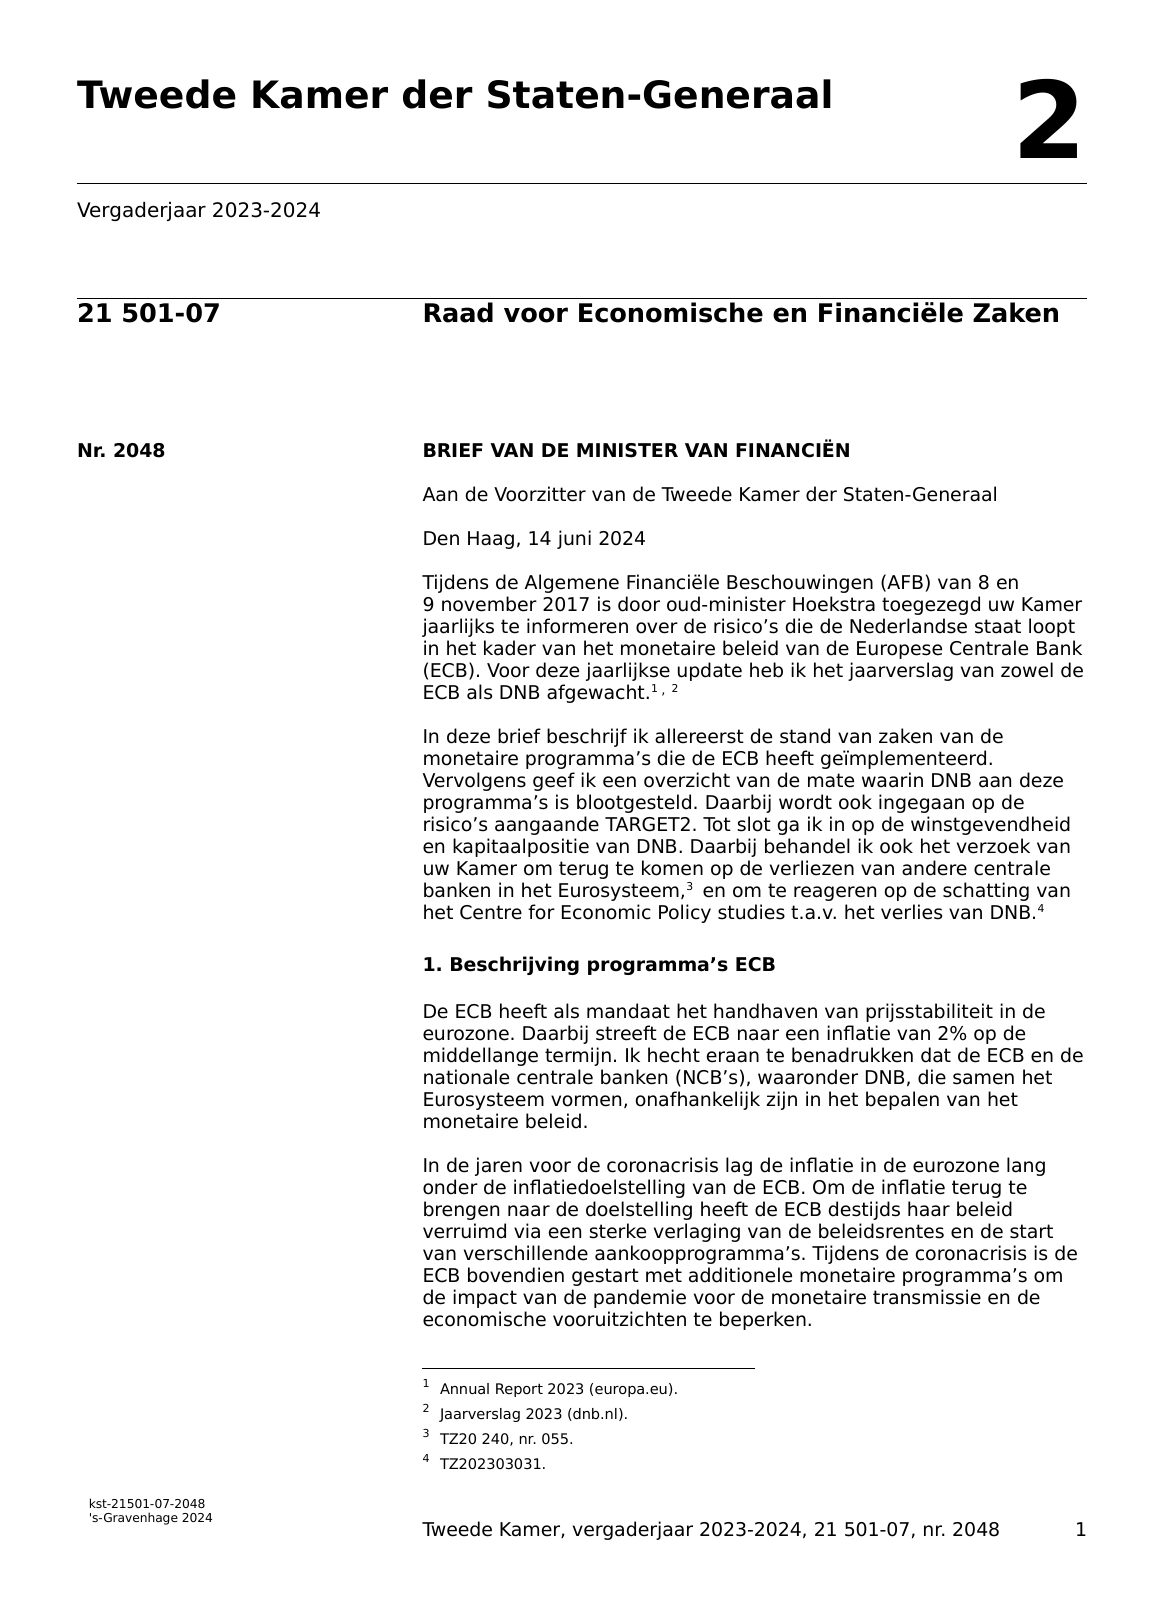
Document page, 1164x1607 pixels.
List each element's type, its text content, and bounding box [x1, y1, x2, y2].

table_header Tweede Kamer der Staten-Generaal [77, 59, 886, 183]
text In de jaren voor de coronacrisis lag de inflatie in de eurozone lang onder de inflatiedoelstelling van de ECB. Om de inflatie terug te brengen naar de doelstelling heeft de ECB destijds haar beleid verruimd via een sterke verlaging van de beleidsrentes en de start van verschillende aankoopprogramma’s. Tijdens de coronacrisis is de ECB bovendien gestart met additionele monetaire programma’s om de impact van de pandemie voor de monetaire transmissie en de economische vooruitzichten te beperken. [422, 1155, 1087, 1331]
text TZ202303031. [422, 1452, 1087, 1474]
subtitle Nr. 2048 BRIEF VAN DE MINISTER VAN FINANCIËN [77, 440, 1087, 462]
text Aan de Voorzitter van de Tweede Kamer der Staten-Generaal [422, 484, 1087, 506]
text De ECB heeft als mandaat het handhaven van prijsstabiliteit in de eurozone. Daarbij streeft de ECB naar een inflatie van 2% op de middellange termijn. Ik hecht eraan te benadrukken dat de ECB en de nationale centrale banken (NCB’s), waaronder DNB, die samen het Eurosysteem vormen, onafhankelijk zijn in het bepalen van het monetaire beleid. [422, 1001, 1087, 1133]
subtitle 1. Beschrijving programma’s ECB [422, 954, 1087, 976]
text TZ20 240, nr. 055. [422, 1427, 1087, 1449]
text kst-21501-07-2048 [88, 1497, 323, 1511]
text 's-Gravenhage 2024 [88, 1511, 323, 1525]
text Den Haag, 14 juni 2024 [422, 528, 1087, 550]
text Jaarverslag 2023 (dnb.nl). [422, 1402, 1087, 1424]
text Tijdens de Algemene Financiële Beschouwingen (AFB) van 8 en 9 november 2017 is door oud-minister Hoekstra toegezegd uw Kamer jaarlijks te informeren over de risico’s die de Nederlandse staat loopt in het kader van het monetaire beleid van de Europese Centrale Bank (ECB). Voor deze jaarlijkse update heb ik het jaarverslag van zowel de ECB als DNB afgewacht., [422, 572, 1087, 704]
table_cell Vergaderjaar 2023-2024 [77, 184, 1087, 298]
subtitle 21 501-07 Raad voor Economische en Financiële Zaken [77, 299, 1087, 329]
text Annual Report 2023 (europa.eu). [422, 1377, 1087, 1399]
text In deze brief beschrijf ik allereerst de stand van zaken van de monetaire programma’s die de ECB heeft geïmplementeerd. Vervolgens geef ik een overzicht van de mate waarin DNB aan deze programma’s is blootgesteld. Daarbij wordt ook ingegaan op de risico’s aangaande TARGET2. Tot slot ga ik in op de winstgevendheid en kapitaalpositie van DNB. Daarbij behandel ik ook het verzoek van uw Kamer om terug te komen op de verliezen van andere centrale banken in het Eurosysteem, en om te reageren op de schatting van het Centre for Economic Policy studies t.a.v. het verlies van DNB. [422, 726, 1087, 924]
table_header 2 [886, 59, 1087, 183]
